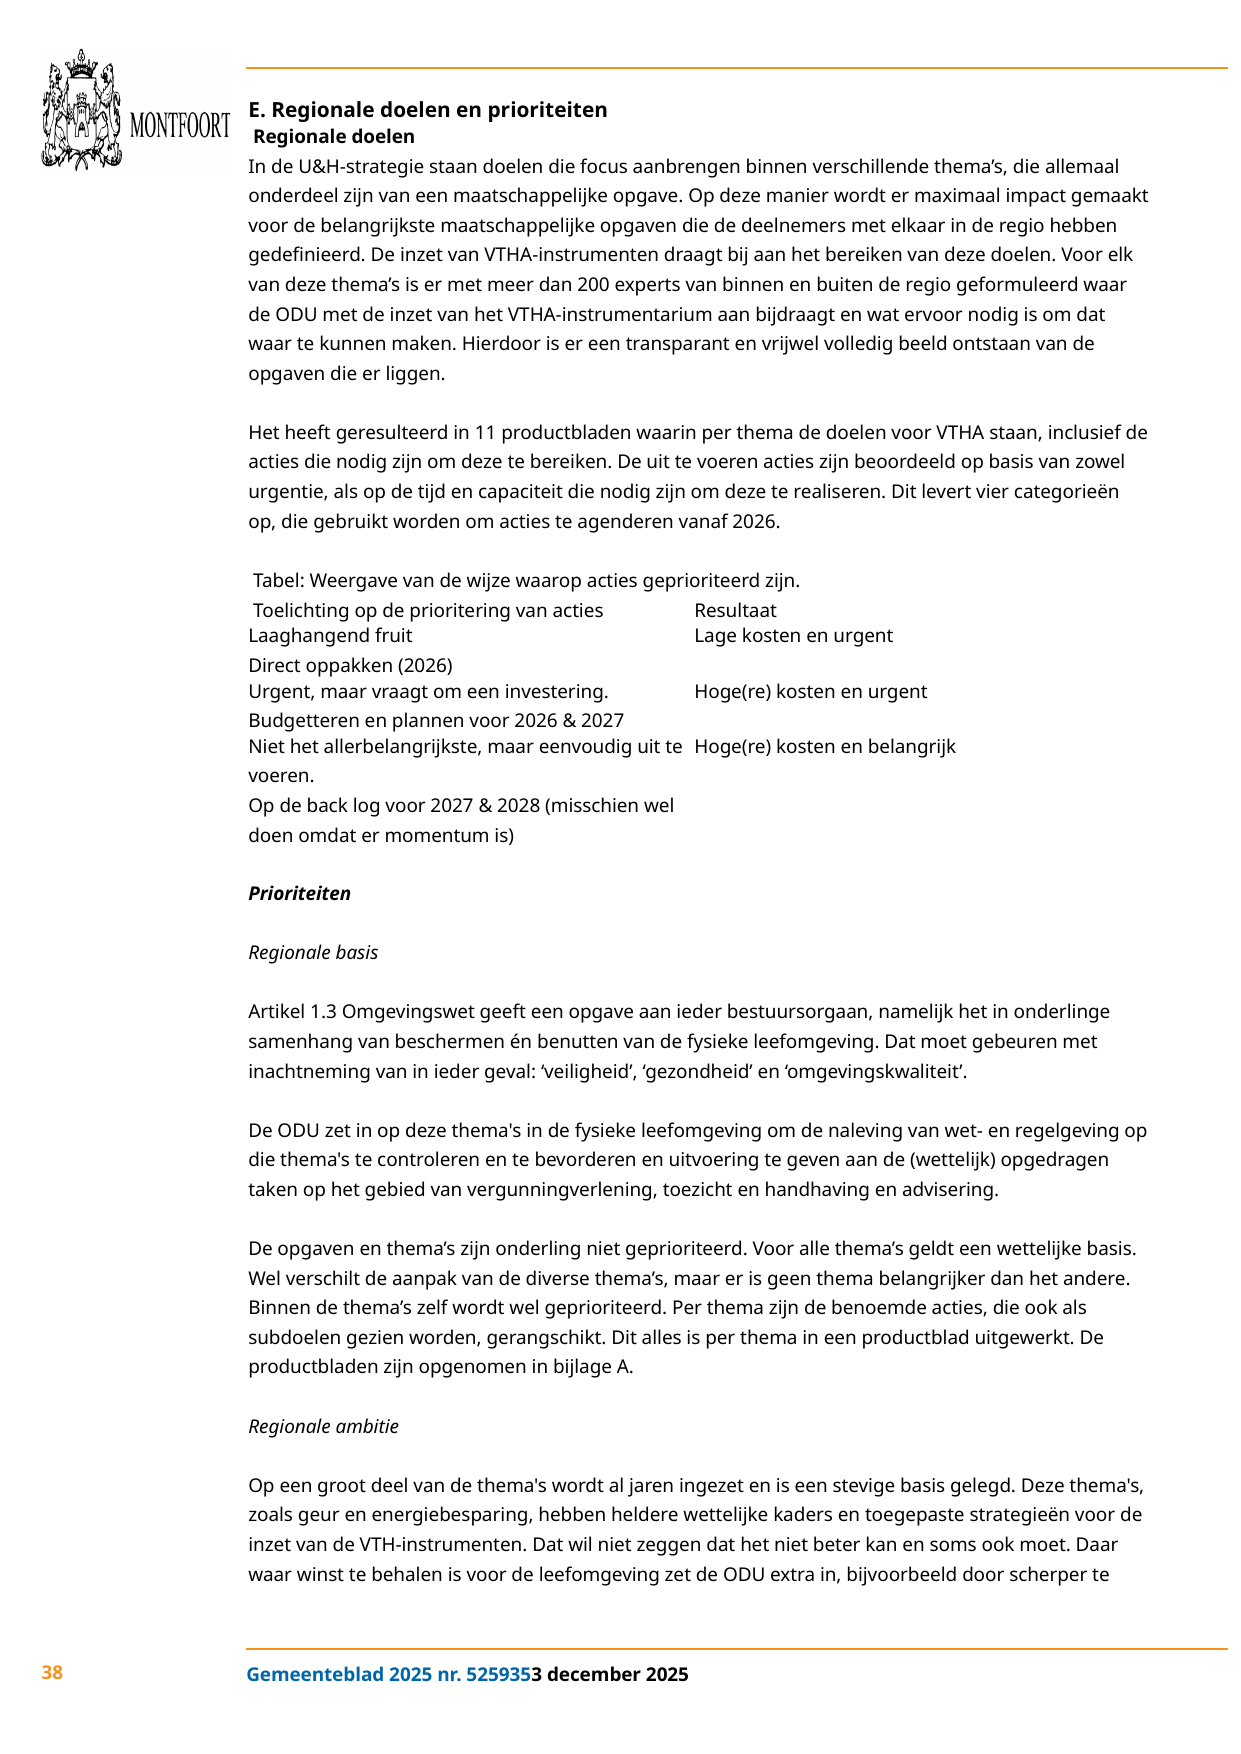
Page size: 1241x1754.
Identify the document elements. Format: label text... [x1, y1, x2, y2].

text De ODU zet in op deze thema's in de fysieke leefomgeving om de naleving van wet- en regelgeving op die thema's te controleren en te bevorderen en uitvoering te geven aan de (wettelijk) opgedragen taken op het gebied van vergunningverlening, toezicht en handhaving en advisering. [248, 1117, 1152, 1202]
text E. Regionale doelen en prioriteiten [248, 95, 1152, 123]
table_cell Urgent, maar vraagt om een investering. Budgetteren en plannen voor 2026 & 2027 [248, 678, 694, 733]
text Regionale ambitie [248, 1413, 1152, 1439]
table_cell Laaghangend fruit Direct oppakken (2026) [248, 623, 694, 678]
table_cell Hoge(re) kosten en belangrijk [694, 733, 1152, 848]
text Regionale doelen [248, 123, 1152, 149]
table_cell Niet het allerbelangrijkste, maar eenvoudig uit te voeren. Op de back log voor 2027 & 2028 (misschien wel doen omdat er momentum is) [248, 733, 694, 848]
text Regionale basis [248, 939, 1152, 965]
picture [41, 47, 231, 172]
table_header Toelichting op de prioritering van acties [248, 597, 694, 622]
text Artikel 1.3 Omgevingswet geeft een opgave aan ieder bestuursorgaan, namelijk het in onderlinge samenhang van beschermen én benutten van de fysieke leefomgeving. Dat moet gebeuren met inachtneming van in ieder geval: ‘veiligheid’, ‘gezondheid’ en ‘omgevingskwaliteit’. [248, 999, 1152, 1084]
table_header Resultaat [694, 597, 1152, 622]
table_cell Lage kosten en urgent [694, 623, 1152, 678]
text In de U&H-strategie staan doelen die focus aanbrengen binnen verschillende thema’s, die allemaal onderdeel zijn van een maatschappelijke opgave. Op deze manier wordt er maximaal impact gemaakt voor de belangrijkste maatschappelijke opgaven die de deelnemers met elkaar in de regio hebben gedefinieerd. De inzet van VTHA-instrumenten draagt bij aan het bereiken van deze doelen. Voor elk van deze thema’s is er met meer dan 200 experts van binnen en buiten de regio geformuleerd waar de ODU met de inzet van het VTHA-instrumentarium aan bijdraagt en wat ervoor nodig is om dat waar te kunnen maken. Hierdoor is er een transparant en vrijwel volledig beeld ontstaan van de opgaven die er liggen. [248, 153, 1152, 386]
table_cell Hoge(re) kosten en urgent [694, 678, 1152, 733]
text Het heeft geresulteerd in 11 productbladen waarin per thema de doelen voor VTHA staan, inclusief de acties die nodig zijn om deze te bereiken. De uit te voeren acties zijn beoordeeld op basis van zowel urgentie, als op de tijd en capaciteit die nodig zijn om deze te realiseren. Dit levert vier categorieën op, die gebruikt worden om acties te agenderen vanaf 2026. [248, 419, 1152, 534]
text Op een groot deel van de thema's wordt al jaren ingezet en is een stevige basis gelegd. Deze thema's, zoals geur en energiebesparing, hebben heldere wettelijke kaders en toegepaste strategieën voor de inzet van de VTH-instrumenten. Dat wil niet zeggen dat het niet beter kan en soms ook moet. Daar waar winst te behalen is voor de leefomgeving zet de ODU extra in, bijvoorbeeld door scherper te [248, 1472, 1152, 1587]
text Prioriteiten [248, 880, 1152, 906]
text Tabel: Weergave van de wijze waarop acties geprioriteerd zijn. [248, 567, 1152, 593]
text De opgaven en thema’s zijn onderling niet geprioriteerd. Voor alle thema’s geldt een wettelijke basis. Wel verschilt de aanpak van de diverse thema’s, maar er is geen thema belangrijker dan het andere. Binnen de thema’s zelf wordt wel geprioriteerd. Per thema zijn de benoemde acties, die ook als subdoelen gezien worden, gerangschikt. Dit alles is per thema in een productblad uitgewerkt. De productbladen zijn opgenomen in bijlage A. [248, 1235, 1152, 1379]
